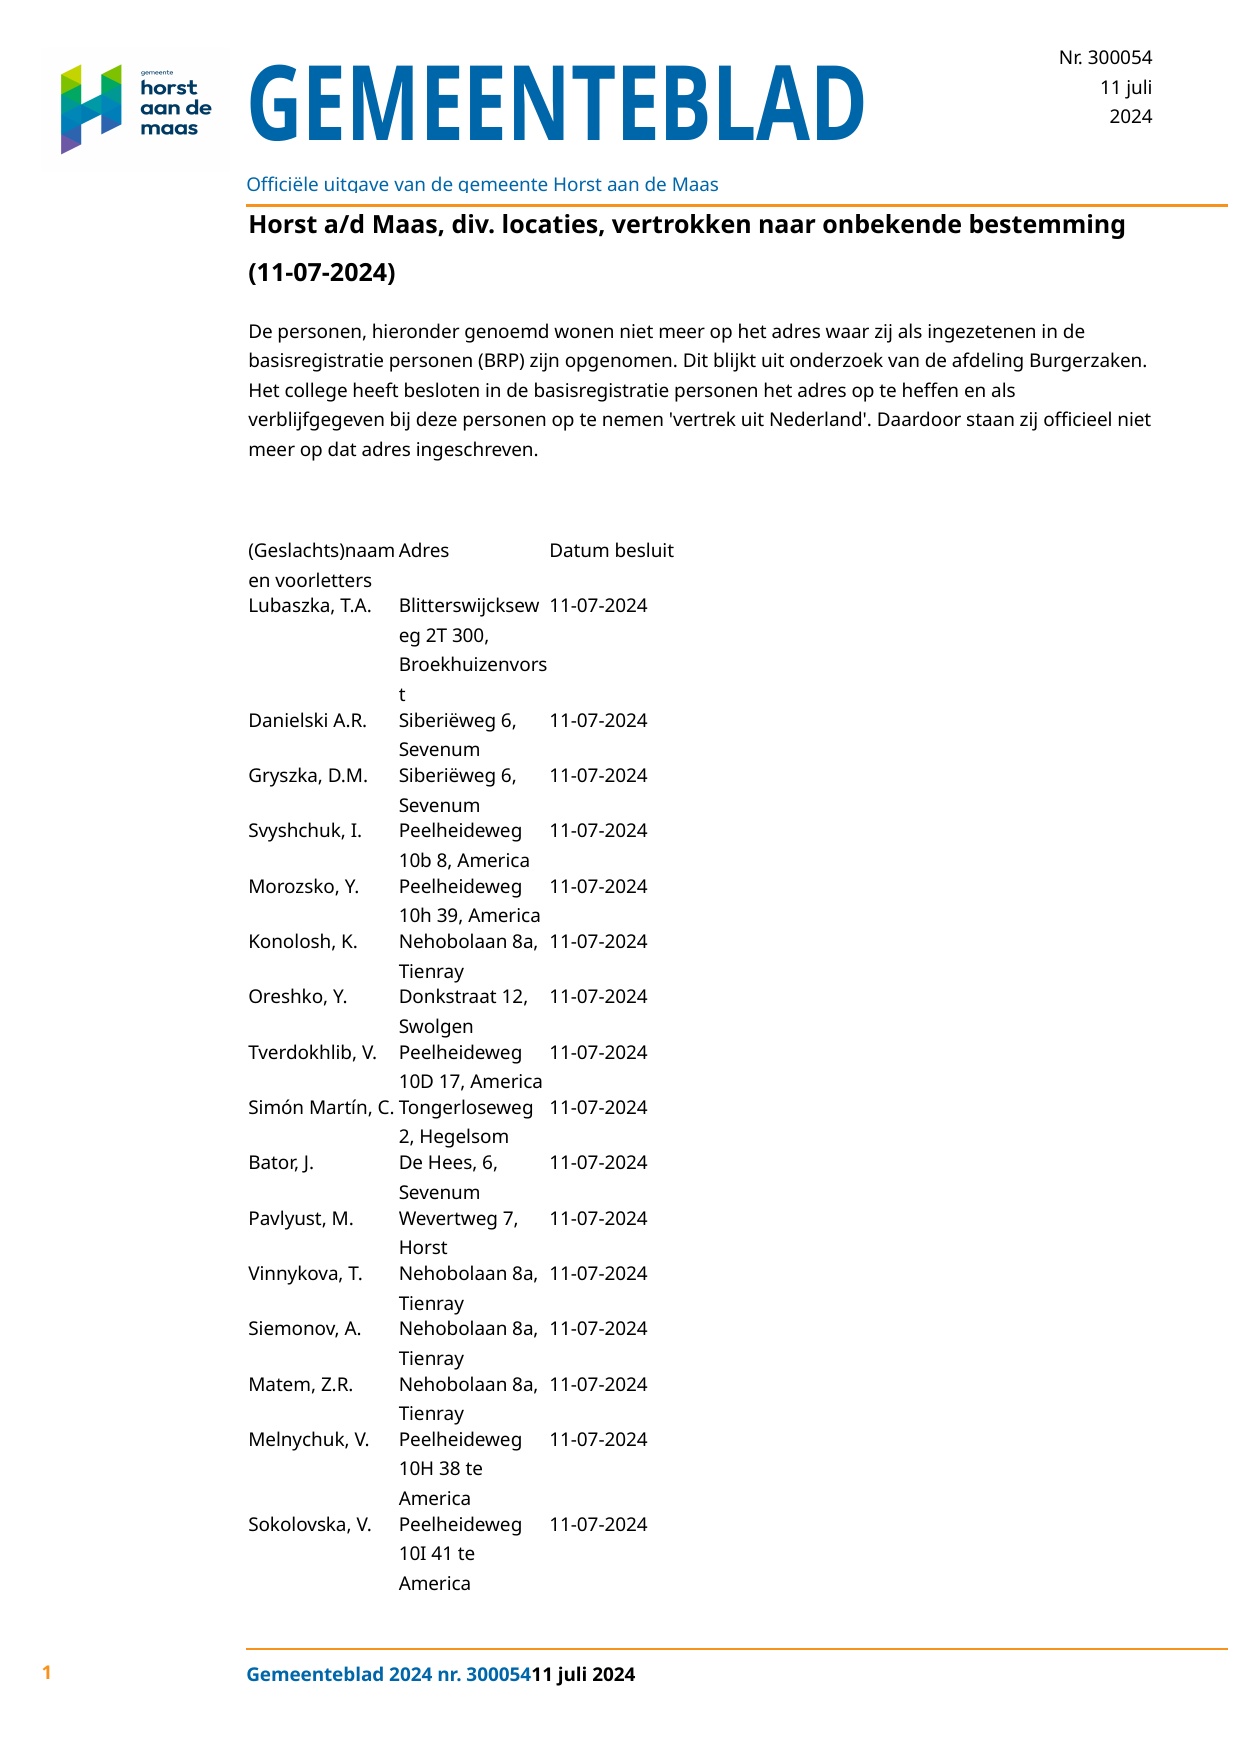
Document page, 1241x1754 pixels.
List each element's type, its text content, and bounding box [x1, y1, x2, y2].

table_cell Nehobolaan 8a, Tienray [399, 1371, 549, 1426]
table_cell 11-07-2024 [549, 873, 700, 928]
table_cell Siemonov, A. [248, 1315, 398, 1371]
table_cell Konolosh, K. [248, 928, 398, 983]
table_cell Tverdokhlib, V. [248, 1039, 398, 1094]
table_cell Nehobolaan 8a, Tienray [399, 1260, 549, 1315]
table_cell Peelheideweg 10D 17, America [399, 1039, 549, 1094]
table_cell 11-07-2024 [549, 1260, 700, 1315]
table_cell Nehobolaan 8a, Tienray [399, 1315, 549, 1371]
table_cell 11-07-2024 [549, 928, 700, 983]
table_cell Pavlyust, M. [248, 1205, 398, 1260]
table_cell 11-07-2024 [549, 818, 700, 873]
table_cell Simón Martín, C. [248, 1094, 398, 1149]
table_cell 11-07-2024 [549, 1511, 700, 1596]
table_cell 11-07-2024 [549, 1150, 700, 1205]
table_cell Sokolovska, V. [248, 1511, 398, 1596]
picture [41, 47, 231, 172]
table_cell 11-07-2024 [549, 1094, 700, 1149]
table_cell 11-07-2024 [549, 593, 700, 707]
table_cell 11-07-2024 [549, 1039, 700, 1094]
table_cell Melnychuk, V. [248, 1426, 398, 1511]
table_cell 11-07-2024 [549, 1371, 700, 1426]
table_cell Wevertweg 7, Horst [399, 1205, 549, 1260]
table_cell Vinnykova, T. [248, 1260, 398, 1315]
table_cell 11-07-2024 [549, 762, 700, 818]
table_cell Svyshchuk, I. [248, 818, 398, 873]
table_cell Oreshko, Y. [248, 984, 398, 1039]
table_cell Peelheideweg 10h 39, America [399, 873, 549, 928]
table_cell 11-07-2024 [549, 707, 700, 762]
table_cell 11-07-2024 [549, 984, 700, 1039]
table_header Datum besluit [549, 537, 700, 592]
table_cell Blitterswijckseweg 2T 300, Broekhuizenvorst [399, 593, 549, 707]
table_cell Bator, J. [248, 1150, 398, 1205]
table_cell Morozsko, Y. [248, 873, 398, 928]
table_cell Lubaszka, T.A. [248, 593, 398, 707]
table_cell Matem, Z.R. [248, 1371, 398, 1426]
table_cell Donkstraat 12, Swolgen [399, 984, 549, 1039]
table_cell Siberiëweg 6, Sevenum [399, 762, 549, 818]
table_header Adres [399, 537, 549, 592]
table_cell Danielski A.R. [248, 707, 398, 762]
table_cell Peelheideweg 10H 38 te America [399, 1426, 549, 1511]
table_header (Geslachts)naam en voorletters [248, 537, 398, 592]
table_cell 11-07-2024 [549, 1205, 700, 1260]
table_cell 11-07-2024 [549, 1426, 700, 1511]
text Horst a/d Maas, div. locaties, vertrokken naar onbekende bestemming (11-07-2024) [248, 207, 1152, 288]
table_cell De Hees, 6, Sevenum [399, 1150, 549, 1205]
text De personen, hieronder genoemd wonen niet meer op het adres waar zij als ingezetenen in de basisregistratie personen (BRP) zijn opgenomen. Dit blijkt uit onderzoek van de afdeling Burgerzaken. Het college heeft besloten in de basisregistratie personen het adres op te heffen en als verblijfgegeven bij deze personen op te nemen 'vertrek uit Nederland'. Daardoor staan zij officieel niet meer op dat adres ingeschreven. [248, 318, 1152, 462]
table_cell Peelheideweg 10I 41 te America [399, 1511, 549, 1596]
table_cell Gryszka, D.M. [248, 762, 398, 818]
table_cell Nehobolaan 8a, Tienray [399, 928, 549, 983]
table_cell Siberiëweg 6, Sevenum [399, 707, 549, 762]
table_cell 11-07-2024 [549, 1315, 700, 1371]
table_cell Peelheideweg 10b 8, America [399, 818, 549, 873]
table_cell Tongerloseweg 2, Hegelsom [399, 1094, 549, 1149]
